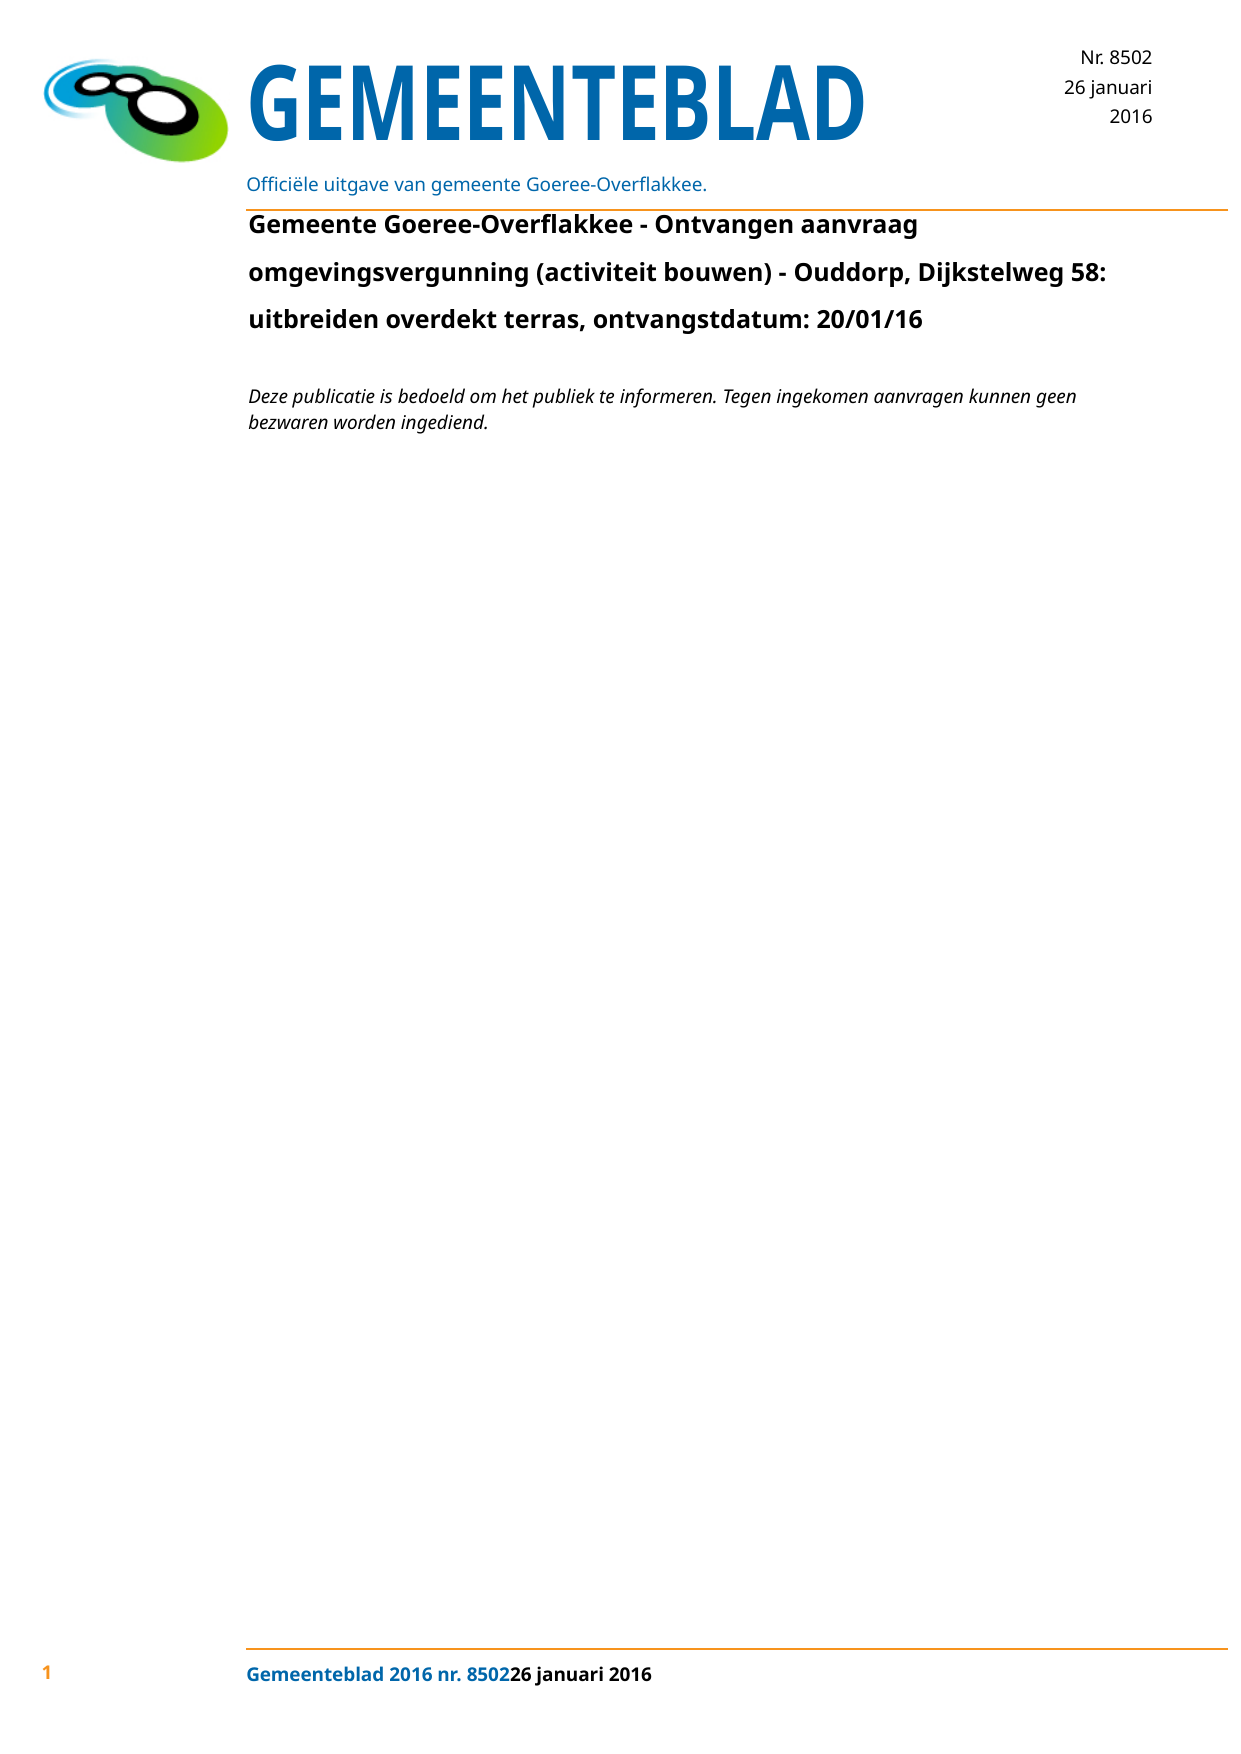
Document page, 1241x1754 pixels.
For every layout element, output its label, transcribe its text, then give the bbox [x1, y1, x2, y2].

text Gemeente Goeree-Overflakkee - Ontvangen aanvraag omgevingsvergunning (activiteit bouwen) - Ouddorp, Dijkstelweg 58: uitbreiden overdekt terras, ontvangstdatum: 20/01/16 [248, 211, 1152, 336]
picture [41, 47, 231, 172]
text Deze publicatie is bedoeld om het publiek te informeren. Tegen ingekomen aanvragen kunnen geen bezwaren worden ingediend. [248, 384, 1152, 435]
